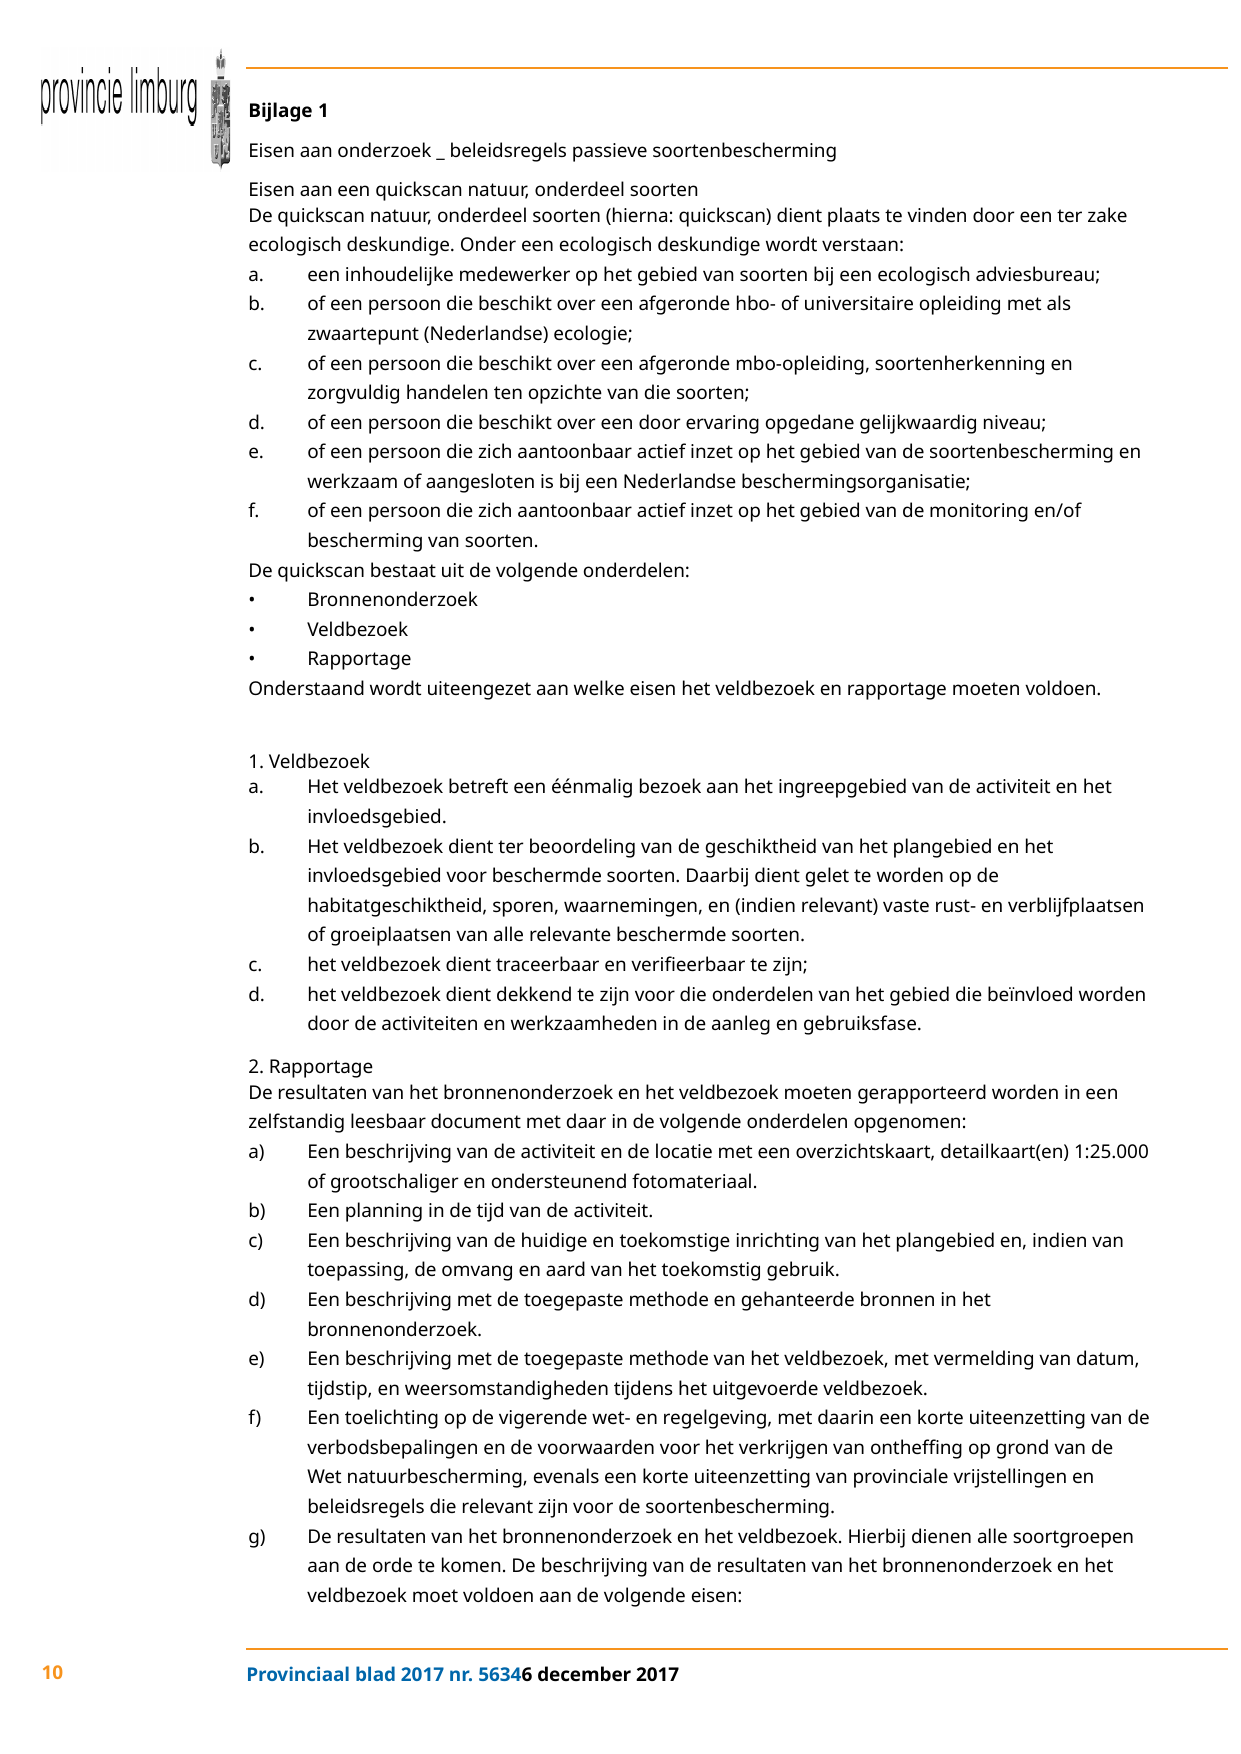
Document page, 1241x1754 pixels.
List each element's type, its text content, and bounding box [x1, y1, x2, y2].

text 2. Rapportage [248, 1053, 1152, 1079]
text Eisen aan onderzoek _ beleidsregels passieve soortenbescherming [248, 137, 1152, 163]
text 1. Veldbezoek [248, 748, 1152, 774]
list het veldbezoek dient traceerbaar en verifieerbaar te zijn; [248, 951, 1152, 977]
list Een beschrijving met de toegepaste methode en gehanteerde bronnen in het bronnenonderzoek. [248, 1286, 1152, 1342]
list een inhoudelijke medewerker op het gebied van soorten bij een ecologisch adviesbureau; [248, 261, 1152, 287]
list Bronnenonderzoek [248, 586, 1152, 612]
list of een persoon die beschikt over een afgeronde hbo- of universitaire opleiding met als zwaartepunt (Nederlandse) ecologie; [248, 291, 1152, 346]
text De quickscan natuur, onderdeel soorten (hierna: quickscan) dient plaats te vinden door een ter zake ecologisch deskundige. Onder een ecologisch deskundige wordt verstaan: [248, 202, 1152, 257]
list of een persoon die beschikt over een door ervaring opgedane gelijkwaardig niveau; [248, 409, 1152, 435]
text De resultaten van het bronnenonderzoek en het veldbezoek moeten gerapporteerd worden in een zelfstandig leesbaar document met daar in de volgende onderdelen opgenomen: [248, 1079, 1152, 1134]
list Het veldbezoek betreft een éénmalig bezoek aan het ingreepgebied van de activiteit en het invloedsgebied. [248, 774, 1152, 829]
list De resultaten van het bronnenonderzoek en het veldbezoek. Hierbij dienen alle soortgroepen aan de orde te komen. De beschrijving van de resultaten van het bronnenonderzoek en het veldbezoek moet voldoen aan de volgende eisen: [248, 1523, 1152, 1608]
list het veldbezoek dient dekkend te zijn voor die onderdelen van het gebied die beïnvloed worden door de activiteiten en werkzaamheden in de aanleg en gebruiksfase. [248, 981, 1152, 1036]
text Eisen aan een quickscan natuur, onderdeel soorten [248, 176, 1152, 202]
list Een planning in de tijd van de activiteit. [248, 1197, 1152, 1223]
list Een toelichting op de vigerende wet- en regelgeving, met daarin een korte uiteenzetting van de verbodsbepalingen en de voorwaarden voor het verkrijgen van ontheffing op grond van de Wet natuurbescherming, evenals een korte uiteenzetting van provinciale vrijstellingen en beleidsregels die relevant zijn voor de soortenbescherming. [248, 1404, 1152, 1519]
list of een persoon die zich aantoonbaar actief inzet op het gebied van de monitoring en/of bescherming van soorten. [248, 498, 1152, 553]
list Veldbezoek [248, 616, 1152, 642]
list of een persoon die zich aantoonbaar actief inzet op het gebied van de soortenbescherming en werkzaam of aangesloten is bij een Nederlandse beschermingsorganisatie; [248, 438, 1152, 494]
text Onderstaand wordt uiteengezet aan welke eisen het veldbezoek en rapportage moeten voldoen. [248, 675, 1152, 701]
list Het veldbezoek dient ter beoordeling van de geschiktheid van het plangebied en het invloedsgebied voor beschermde soorten. Daarbij dient gelet te worden op de habitatgeschiktheid, sporen, waarnemingen, en (indien relevant) vaste rust- en verblijfplaatsen of groeiplaatsen van alle relevante beschermde soorten. [248, 833, 1152, 947]
text Bijlage 1 [248, 95, 1152, 123]
list Een beschrijving van de huidige en toekomstige inrichting van het plangebied en, indien van toepassing, de omvang en aard van het toekomstig gebruik. [248, 1227, 1152, 1282]
list Een beschrijving met de toegepaste methode van het veldbezoek, met vermelding van datum, tijdstip, en weersomstandigheden tijdens het uitgevoerde veldbezoek. [248, 1345, 1152, 1401]
list Een beschrijving van de activiteit en de locatie met een overzichtskaart, detailkaart(en) 1:25.000 of grootschaliger en ondersteunend fotomateriaal. [248, 1138, 1152, 1194]
text De quickscan bestaat uit de volgende onderdelen: [248, 557, 1152, 583]
picture [41, 47, 231, 172]
list Rapportage [248, 646, 1152, 671]
list of een persoon die beschikt over een afgeronde mbo-opleiding, soortenherkenning en zorgvuldig handelen ten opzichte van die soorten; [248, 350, 1152, 405]
